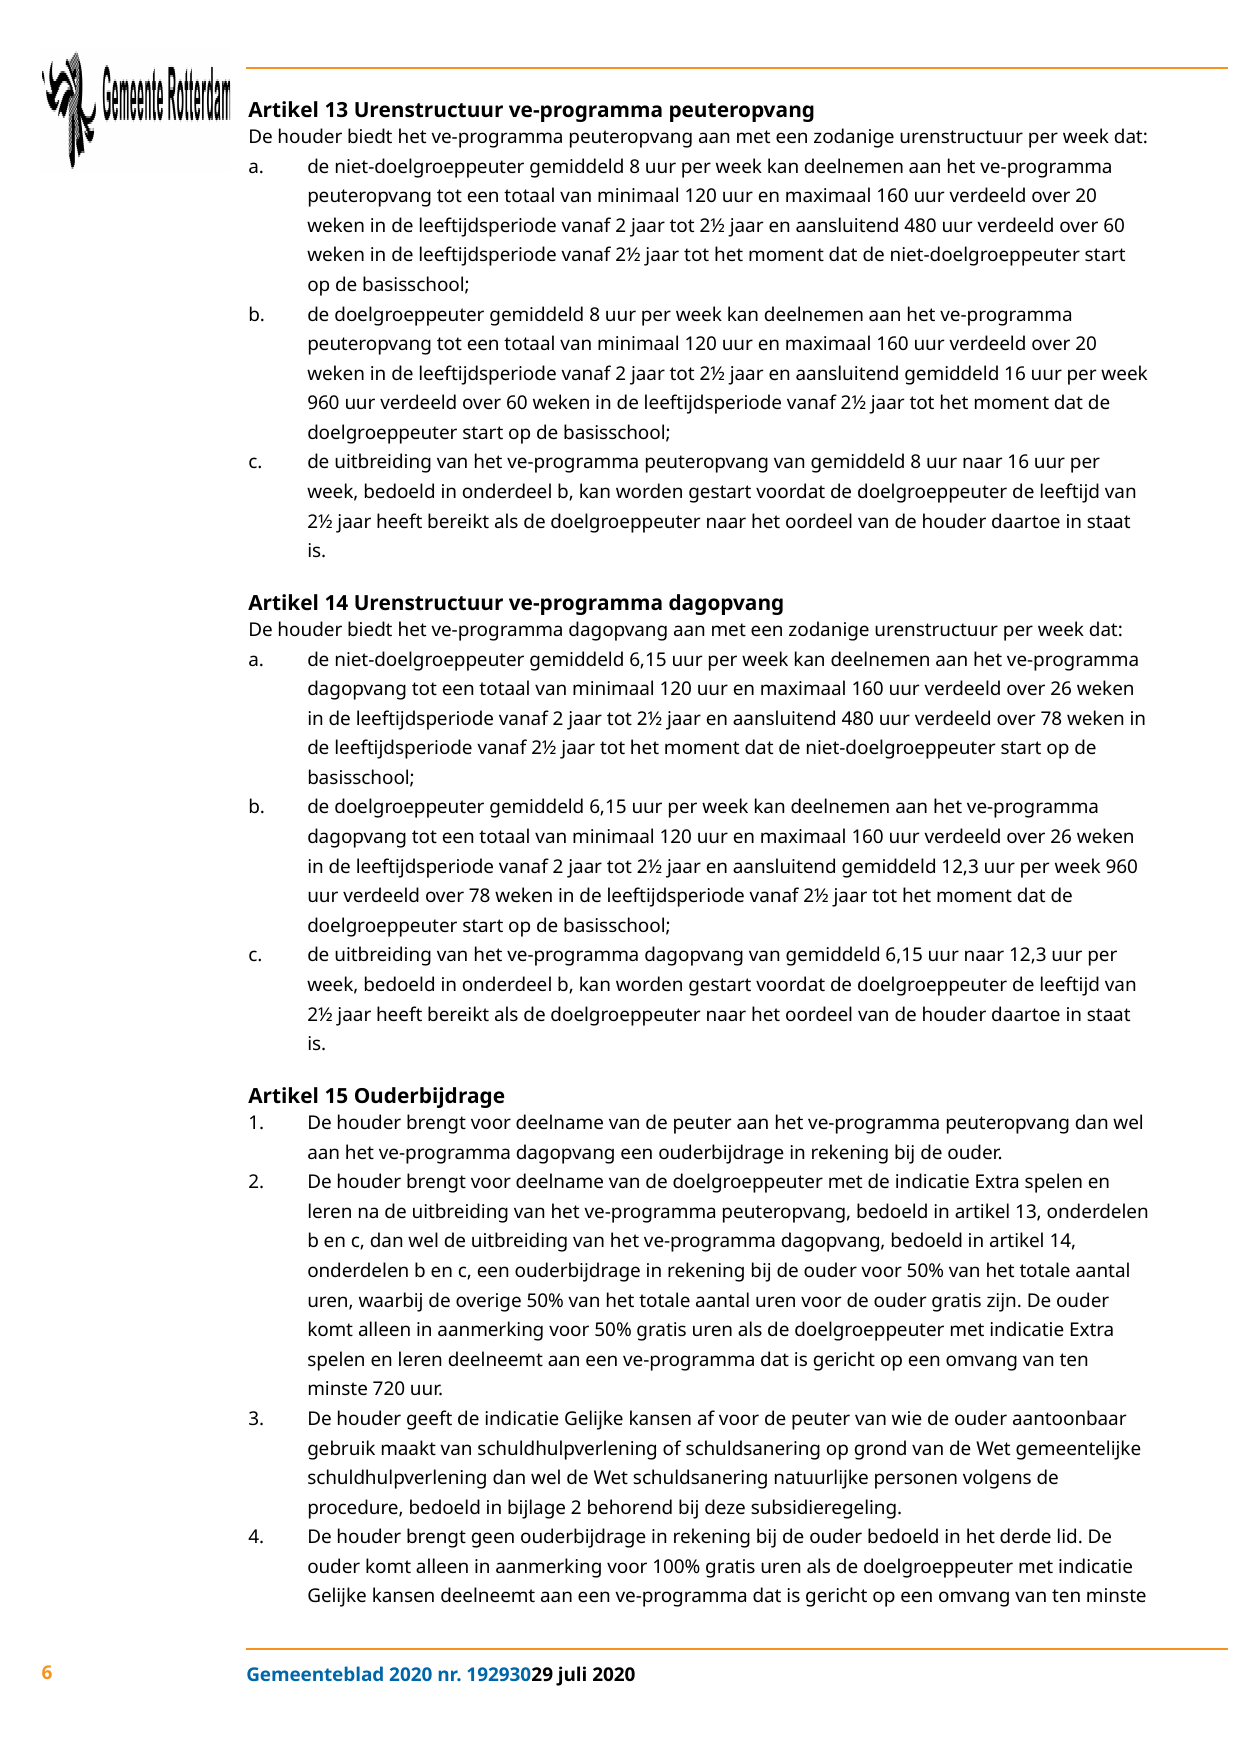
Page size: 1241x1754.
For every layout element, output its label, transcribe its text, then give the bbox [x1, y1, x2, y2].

list de uitbreiding van het ve-programma peuteropvang van gemiddeld 8 uur naar 16 uur per week, bedoeld in onderdeel b, kan worden gestart voordat de doelgroeppeuter de leeftijd van 2½ jaar heeft bereikt als de doelgroeppeuter naar het oordeel van de houder daartoe in staat is. [248, 449, 1152, 563]
list De houder brengt voor deelname van de doelgroeppeuter met de indicatie Extra spelen en leren na de uitbreiding van het ve-programma peuteropvang, bedoeld in artikel 13, onderdelen b en c, dan wel de uitbreiding van het ve-programma dagopvang, bedoeld in artikel 14, onderdelen b en c, een ouderbijdrage in rekening bij de ouder voor 50% van het totale aantal uren, waarbij de overige 50% van het totale aantal uren voor de ouder gratis zijn. De ouder komt alleen in aanmerking voor 50% gratis uren als de doelgroeppeuter met indicatie Extra spelen en leren deelneemt aan een ve-programma dat is gericht op een omvang van ten minste 720 uur. [248, 1168, 1152, 1401]
text De houder biedt het ve-programma peuteropvang aan met een zodanige urenstructuur per week dat: [248, 123, 1152, 149]
list de niet-doelgroeppeuter gemiddeld 8 uur per week kan deelnemen aan het ve-programma peuteropvang tot een totaal van minimaal 120 uur en maximaal 160 uur verdeeld over 20 weken in de leeftijdsperiode vanaf 2 jaar tot 2½ jaar en aansluitend 480 uur verdeeld over 60 weken in de leeftijdsperiode vanaf 2½ jaar tot het moment dat de niet-doelgroeppeuter start op de basisschool; [248, 153, 1152, 297]
list De houder brengt geen ouderbijdrage in rekening bij de ouder bedoeld in het derde lid. De ouder komt alleen in aanmerking voor 100% gratis uren als de doelgroeppeuter met indicatie Gelijke kansen deelneemt aan een ve-programma dat is gericht op een omvang van ten minste [248, 1523, 1152, 1608]
picture [41, 47, 231, 172]
list de niet-doelgroeppeuter gemiddeld 6,15 uur per week kan deelnemen aan het ve-programma dagopvang tot een totaal van minimaal 120 uur en maximaal 160 uur verdeeld over 26 weken in de leeftijdsperiode vanaf 2 jaar tot 2½ jaar en aansluitend 480 uur verdeeld over 78 weken in de leeftijdsperiode vanaf 2½ jaar tot het moment dat de niet-doelgroeppeuter start op de basisschool; [248, 646, 1152, 790]
text De houder biedt het ve-programma dagopvang aan met een zodanige urenstructuur per week dat: [248, 616, 1152, 642]
list De houder brengt voor deelname van de peuter aan het ve-programma peuteropvang dan wel aan het ve-programma dagopvang een ouderbijdrage in rekening bij de ouder. [248, 1109, 1152, 1164]
list de doelgroeppeuter gemiddeld 8 uur per week kan deelnemen aan het ve-programma peuteropvang tot een totaal van minimaal 120 uur en maximaal 160 uur verdeeld over 20 weken in de leeftijdsperiode vanaf 2 jaar tot 2½ jaar en aansluitend gemiddeld 16 uur per week 960 uur verdeeld over 60 weken in de leeftijdsperiode vanaf 2½ jaar tot het moment dat de doelgroeppeuter start op de basisschool; [248, 301, 1152, 445]
list de uitbreiding van het ve-programma dagopvang van gemiddeld 6,15 uur naar 12,3 uur per week, bedoeld in onderdeel b, kan worden gestart voordat de doelgroeppeuter de leeftijd van 2½ jaar heeft bereikt als de doelgroeppeuter naar het oordeel van de houder daartoe in staat is. [248, 942, 1152, 1056]
text Artikel 14 Urenstructuur ve-programma dagopvang [248, 588, 1152, 616]
list de doelgroeppeuter gemiddeld 6,15 uur per week kan deelnemen aan het ve-programma dagopvang tot een totaal van minimaal 120 uur en maximaal 160 uur verdeeld over 26 weken in de leeftijdsperiode vanaf 2 jaar tot 2½ jaar en aansluitend gemiddeld 12,3 uur per week 960 uur verdeeld over 78 weken in de leeftijdsperiode vanaf 2½ jaar tot het moment dat de doelgroeppeuter start op de basisschool; [248, 794, 1152, 938]
list De houder geeft de indicatie Gelijke kansen af voor de peuter van wie de ouder aantoonbaar gebruik maakt van schuldhulpverlening of schuldsanering op grond van de Wet gemeentelijke schuldhulpverlening dan wel de Wet schuldsanering natuurlijke personen volgens de procedure, bedoeld in bijlage 2 behorend bij deze subsidieregeling. [248, 1405, 1152, 1519]
text Artikel 13 Urenstructuur ve-programma peuteropvang [248, 95, 1152, 123]
text Artikel 15 Ouderbijdrage [248, 1081, 1152, 1109]
